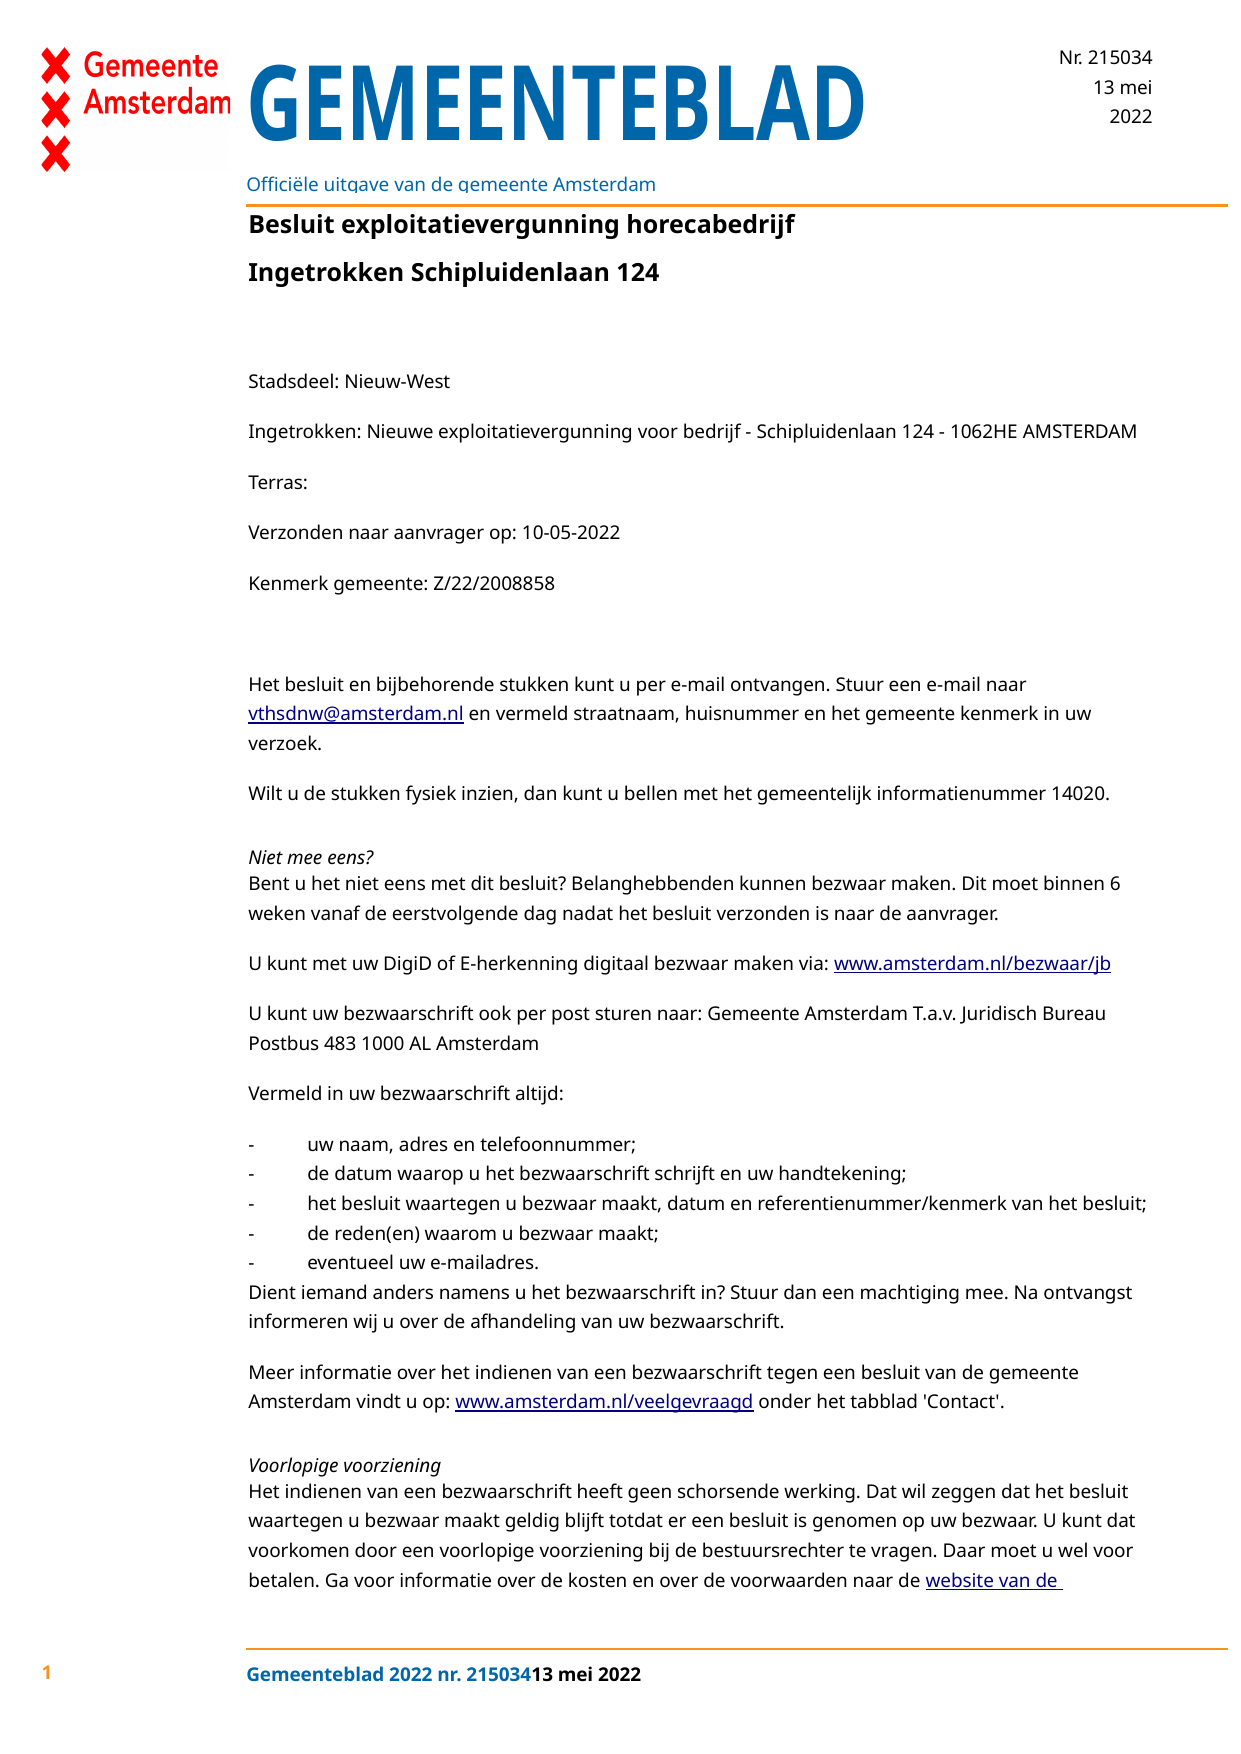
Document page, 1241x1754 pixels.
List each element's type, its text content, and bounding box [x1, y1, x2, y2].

text Kenmerk gemeente: Z/22/2008858 [248, 570, 1152, 596]
list de reden(en) waarom u bezwaar maakt; [248, 1220, 1152, 1245]
text Stadsdeel: Nieuw-West [248, 368, 1152, 394]
text Bent u het niet eens met dit besluit? Belanghebbenden kunnen bezwaar maken. Dit moet binnen 6 weken vanaf de eerstvolgende dag nadat het besluit verzonden is naar de aanvrager. [248, 870, 1152, 925]
text Ingetrokken: Nieuwe exploitatievergunning voor bedrijf - Schipluidenlaan 124 - 1062HE AMSTERDAM [248, 419, 1152, 444]
list het besluit waartegen u bezwaar maakt, datum en referentienummer/kenmerk van het besluit; [248, 1190, 1152, 1216]
text Terras: [248, 469, 1152, 495]
text U kunt met uw DigiD of E-herkenning digitaal bezwaar maken via: www.amsterdam.nl/bezwaar/jb [248, 950, 1152, 976]
text U kunt uw bezwaarschrift ook per post sturen naar: Gemeente Amsterdam T.a.v. Juridisch Bureau Postbus 483 1000 AL Amsterdam [248, 1001, 1152, 1056]
text Niet mee eens? [248, 844, 1152, 870]
list eventueel uw e-mailadres. [248, 1249, 1152, 1275]
list de datum waarop u het bezwaarschrift schrijft en uw handtekening; [248, 1161, 1152, 1186]
text Voorlopige voorziening [248, 1452, 1152, 1478]
text Dient iemand anders namens u het bezwaarschrift in? Stuur dan een machtiging mee. Na ontvangst informeren wij u over de afhandeling van uw bezwaarschrift. [248, 1279, 1152, 1334]
text Het besluit en bijbehorende stukken kunt u per e-mail ontvangen. Stuur een e-mail naar vthsdnw@amsterdam.nl en vermeld straatnaam, huisnummer en het gemeente kenmerk in uw verzoek. [248, 671, 1152, 756]
list uw naam, adres en telefoonnummer; [248, 1131, 1152, 1157]
text Het indienen van een bezwaarschrift heeft geen schorsende werking. Dat wil zeggen dat het besluit waartegen u bezwaar maakt geldig blijft totdat er een besluit is genomen op uw bezwaar. U kunt dat voorkomen door een voorlopige voorziening bij de bestuursrechter te vragen. Daar moet u wel voor betalen. Ga voor informatie over de kosten en over de voorwaarden naar de website van de [248, 1478, 1152, 1593]
picture [41, 47, 231, 172]
text Wilt u de stukken fysiek inzien, dan kunt u bellen met het gemeentelijk informatienummer 14020. [248, 780, 1152, 806]
text Verzonden naar aanvrager op: 10-05-2022 [248, 519, 1152, 545]
text Besluit exploitatievergunning horecabedrijf Ingetrokken Schipluidenlaan 124 [248, 207, 1152, 288]
text Vermeld in uw bezwaarschrift altijd: [248, 1081, 1152, 1106]
text Meer informatie over het indienen van een bezwaarschrift tegen een besluit van de gemeente Amsterdam vindt u op: www.amsterdam.nl/veelgevraagd onder het tabblad 'Contact'. [248, 1359, 1152, 1414]
